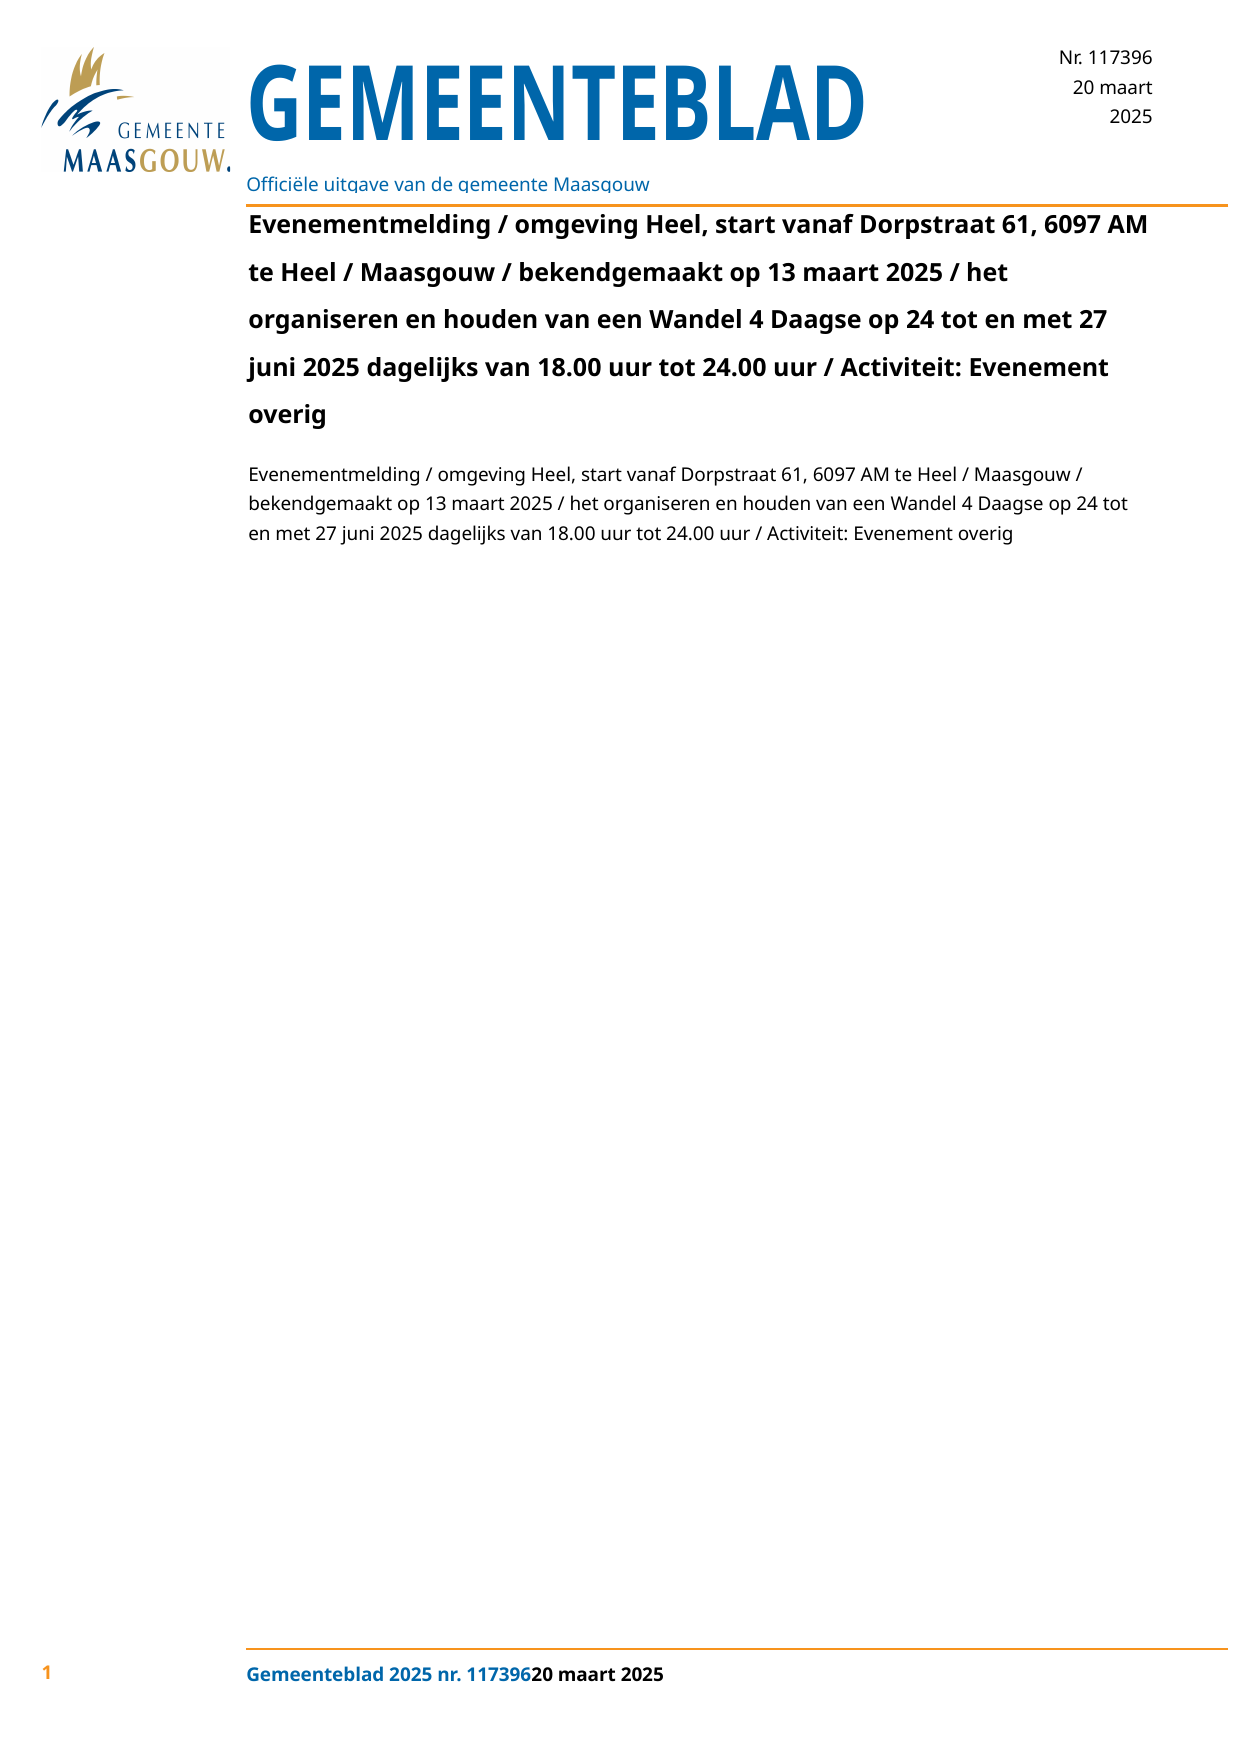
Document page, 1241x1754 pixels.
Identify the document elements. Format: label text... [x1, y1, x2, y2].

picture [41, 47, 231, 172]
text Evenementmelding / omgeving Heel, start vanaf Dorpstraat 61, 6097 AM te Heel / Maasgouw / bekendgemaakt op 13 maart 2025 / het organiseren en houden van een Wandel 4 Daagse op 24 tot en met 27 juni 2025 dagelijks van 18.00 uur tot 24.00 uur / Activiteit: Evenement overig [248, 461, 1152, 546]
text Evenementmelding / omgeving Heel, start vanaf Dorpstraat 61, 6097 AM te Heel / Maasgouw / bekendgemaakt op 13 maart 2025 / het organiseren en houden van een Wandel 4 Daagse op 24 tot en met 27 juni 2025 dagelijks van 18.00 uur tot 24.00 uur / Activiteit: Evenement overig [248, 207, 1152, 431]
